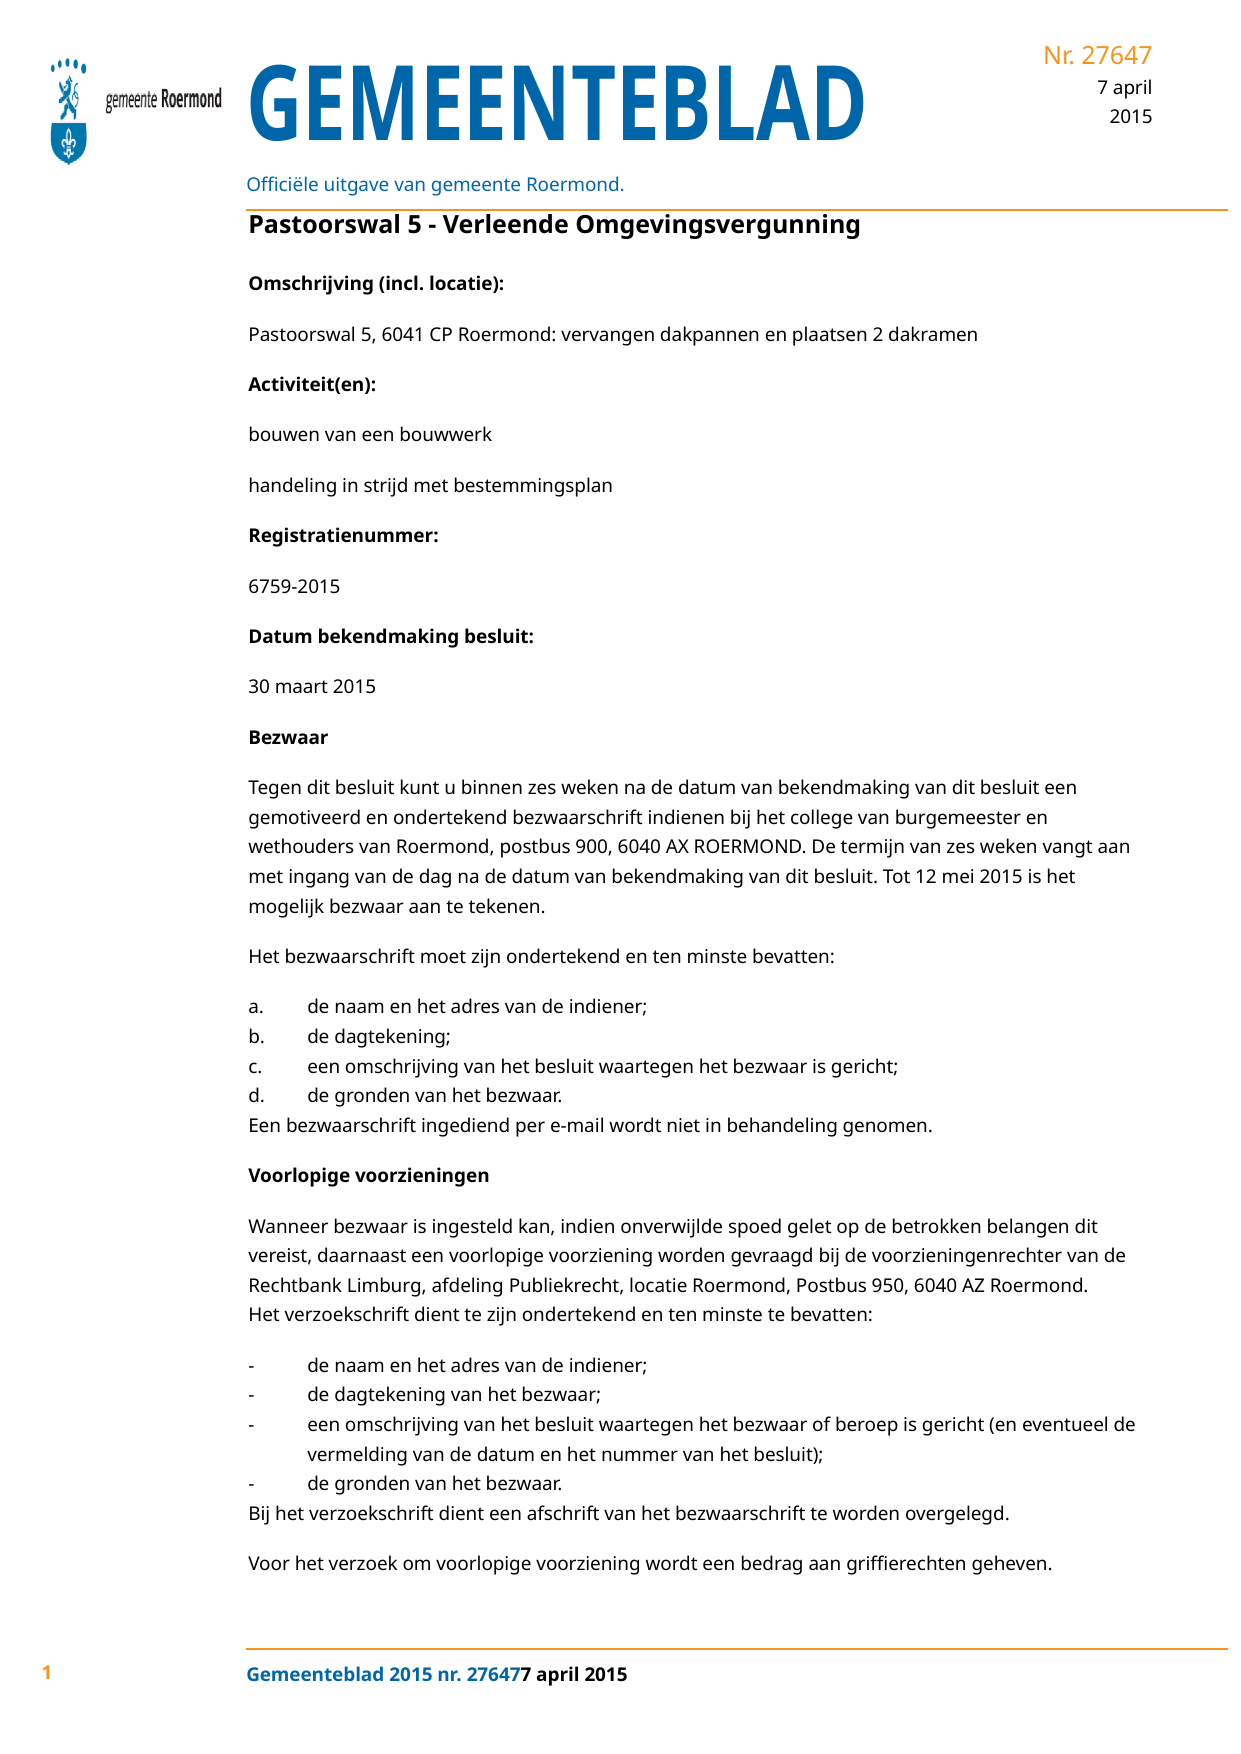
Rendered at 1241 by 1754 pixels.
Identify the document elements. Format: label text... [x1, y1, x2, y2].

text Bij het verzoekschrift dient een afschrift van het bezwaarschrift te worden overgelegd. [248, 1500, 1152, 1526]
text handeling in strijd met bestemmingsplan [248, 472, 1152, 498]
list de gronden van het bezwaar. [248, 1470, 1152, 1496]
list de dagtekening van het bezwaar; [248, 1382, 1152, 1407]
text Het bezwaarschrift moet zijn ondertekend en ten minste bevatten: [248, 943, 1152, 969]
list de naam en het adres van de indiener; [248, 1352, 1152, 1378]
text Voorlopige voorzieningen [248, 1162, 1152, 1188]
picture [41, 47, 231, 172]
text Datum bekendmaking besluit: [248, 623, 1152, 649]
list de naam en het adres van de indiener; [248, 994, 1152, 1019]
text Bezwaar [248, 724, 1152, 750]
list een omschrijving van het besluit waartegen het bezwaar of beroep is gericht (en eventueel de vermelding van de datum en het nummer van het besluit); [248, 1411, 1152, 1466]
text Voor het verzoek om voorlopige voorziening wordt een bedrag aan griffierechten geheven. [248, 1550, 1152, 1576]
text Pastoorswal 5, 6041 CP Roermond: vervangen dakpannen en plaatsen 2 dakramen [248, 321, 1152, 346]
text Tegen dit besluit kunt u binnen zes weken na de datum van bekendmaking van dit besluit een gemotiveerd en ondertekend bezwaarschrift indienen bij het college van burgemeester en wethouders van Roermond, postbus 900, 6040 AX ROERMOND. De termijn van zes weken vangt aan met ingang van de dag na de datum van bekendmaking van dit besluit. Tot 12 mei 2015 is het mogelijk bezwaar aan te tekenen. [248, 774, 1152, 918]
text Wanneer bezwaar is ingesteld kan, indien onverwijlde spoed gelet op de betrokken belangen dit vereist, daarnaast een voorlopige voorziening worden gevraagd bij de voorzieningenrechter van de Rechtbank Limburg, afdeling Publiekrecht, locatie Roermond, Postbus 950, 6040 AZ Roermond. Het verzoekschrift dient te zijn ondertekend en ten minste te bevatten: [248, 1213, 1152, 1327]
text 30 maart 2015 [248, 674, 1152, 699]
list de gronden van het bezwaar. [248, 1082, 1152, 1108]
text Pastoorswal 5 - Verleende Omgevingsvergunning [248, 211, 1152, 241]
list een omschrijving van het besluit waartegen het bezwaar is gericht; [248, 1053, 1152, 1078]
text Omschrijving (incl. locatie): [248, 270, 1152, 296]
text 6759-2015 [248, 573, 1152, 598]
text Activiteit(en): [248, 371, 1152, 397]
text bouwen van een bouwwerk [248, 422, 1152, 447]
list de dagtekening; [248, 1023, 1152, 1049]
text Een bezwaarschrift ingediend per e-mail wordt niet in behandeling genomen. [248, 1112, 1152, 1138]
text Registratienummer: [248, 522, 1152, 548]
